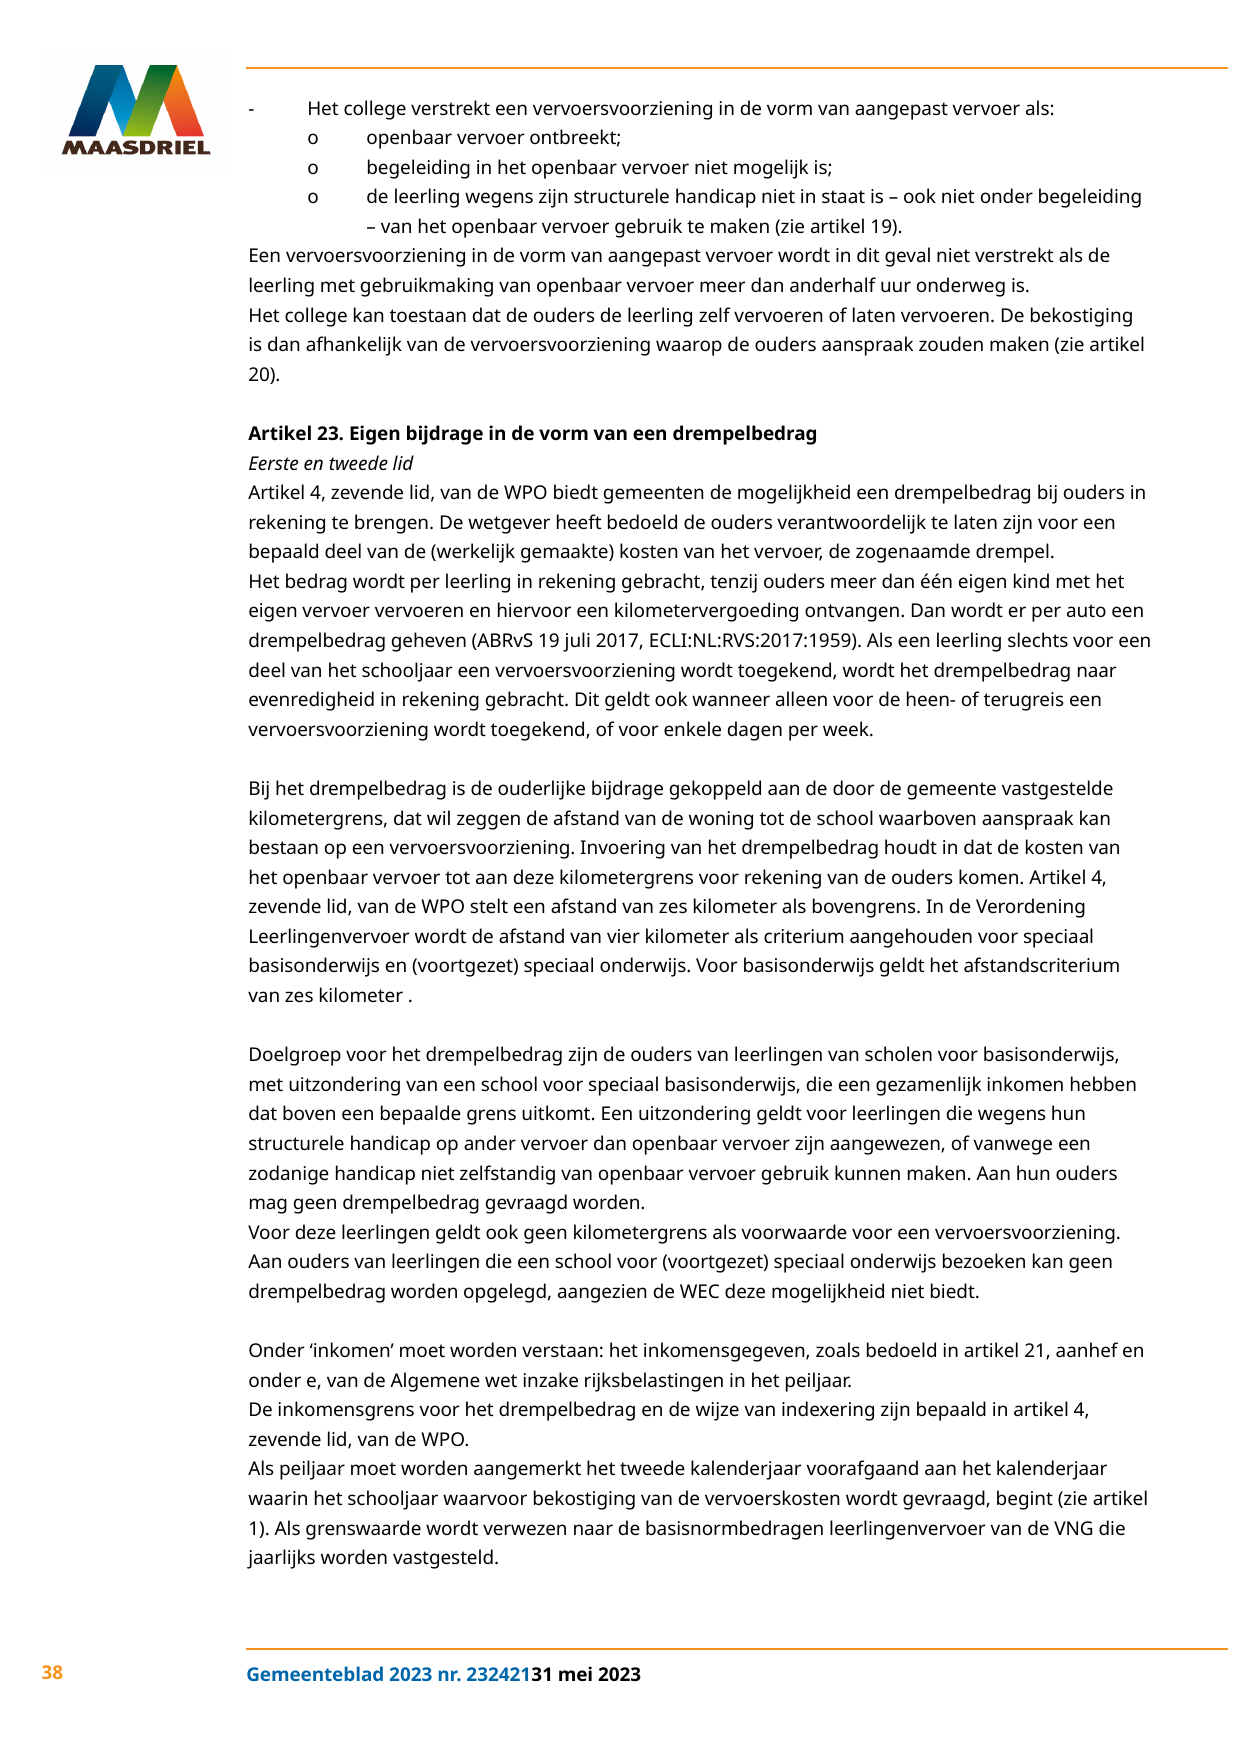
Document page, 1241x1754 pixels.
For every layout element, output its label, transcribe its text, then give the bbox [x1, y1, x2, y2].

list Het college verstrekt een vervoersvoorziening in de vorm van aangepast vervoer als: [248, 95, 1152, 121]
text Het college kan toestaan dat de ouders de leerling zelf vervoeren of laten vervoeren. De bekostiging is dan afhankelijk van de vervoersvoorziening waarop de ouders aanspraak zouden maken (zie artikel 20). [248, 302, 1152, 387]
list de leerling wegens zijn structurele handicap niet in staat is – ook niet onder begeleiding – van het openbaar vervoer gebruik te maken (zie artikel 19). [307, 183, 1152, 239]
text Voor deze leerlingen geldt ook geen kilometergrens als voorwaarde voor een vervoersvoorziening. [248, 1219, 1152, 1245]
picture [41, 47, 231, 172]
text Doelgroep voor het drempelbedrag zijn de ouders van leerlingen van scholen voor basisonderwijs, met uitzondering van een school voor speciaal basisonderwijs, die een gezamenlijk inkomen hebben dat boven een bepaalde grens uitkomt. Een uitzondering geldt voor leerlingen die wegens hun structurele handicap op ander vervoer dan openbaar vervoer zijn aangewezen, of vanwege een zodanige handicap niet zelfstandig van openbaar vervoer gebruik kunnen maken. Aan hun ouders mag geen drempelbedrag gevraagd worden. [248, 1041, 1152, 1215]
text Onder ‘inkomen’ moet worden verstaan: het inkomensgegeven, zoals bedoeld in artikel 21, aanhef en onder e, van de Algemene wet inzake rijksbelastingen in het peiljaar. [248, 1337, 1152, 1393]
list openbaar vervoer ontbreekt; [307, 124, 1152, 150]
text Een vervoersvoorziening in de vorm van aangepast vervoer wordt in dit geval niet verstrekt als de leerling met gebruikmaking van openbaar vervoer meer dan anderhalf uur onderweg is. [248, 243, 1152, 298]
text Eerste en tweede lid [248, 450, 1152, 476]
text Als peiljaar moet worden aangemerkt het tweede kalenderjaar voorafgaand aan het kalenderjaar waarin het schooljaar waarvoor bekostiging van de vervoerskosten wordt gevraagd, begint (zie artikel 1). Als grenswaarde wordt verwezen naar de basisnormbedragen leerlingenvervoer van de VNG die jaarlijks worden vastgesteld. [248, 1456, 1152, 1570]
list begeleiding in het openbaar vervoer niet mogelijk is; [307, 154, 1152, 180]
text De inkomensgrens voor het drempelbedrag en de wijze van indexering zijn bepaald in artikel 4, zevende lid, van de WPO. [248, 1396, 1152, 1452]
text Artikel 23. Eigen bijdrage in de vorm van een drempelbedrag [248, 420, 1152, 446]
text Artikel 4, zevende lid, van de WPO biedt gemeenten de mogelijkheid een drempelbedrag bij ouders in rekening te brengen. De wetgever heeft bedoeld de ouders verantwoordelijk te laten zijn voor een bepaald deel van de (werkelijk gemaakte) kosten van het vervoer, de zogenaamde drempel. [248, 479, 1152, 564]
text Bij het drempelbedrag is de ouderlijke bijdrage gekoppeld aan de door de gemeente vastgestelde kilometergrens, dat wil zeggen de afstand van de woning tot de school waarboven aanspraak kan bestaan op een vervoersvoorziening. Invoering van het drempelbedrag houdt in dat de kosten van het openbaar vervoer tot aan deze kilometergrens voor rekening van de ouders komen. Artikel 4, zevende lid, van de WPO stelt een afstand van zes kilometer als bovengrens. In de Verordening Leerlingenvervoer wordt de afstand van vier kilometer als criterium aangehouden voor speciaal basisonderwijs en (voortgezet) speciaal onderwijs. Voor basisonderwijs geldt het afstandscriterium van zes kilometer . [248, 775, 1152, 1008]
text Het bedrag wordt per leerling in rekening gebracht, tenzij ouders meer dan één eigen kind met het eigen vervoer vervoeren en hiervoor een kilometervergoeding ontvangen. Dan wordt er per auto een drempelbedrag geheven (ABRvS 19 juli 2017, ECLI:NL:RVS:2017:1959). Als een leerling slechts voor een deel van het schooljaar een vervoersvoorziening wordt toegekend, wordt het drempelbedrag naar evenredigheid in rekening gebracht. Dit geldt ook wanneer alleen voor de heen- of terugreis een vervoersvoorziening wordt toegekend, of voor enkele dagen per week. [248, 568, 1152, 742]
text Aan ouders van leerlingen die een school voor (voortgezet) speciaal onderwijs bezoeken kan geen drempelbedrag worden opgelegd, aangezien de WEC deze mogelijkheid niet biedt. [248, 1248, 1152, 1304]
